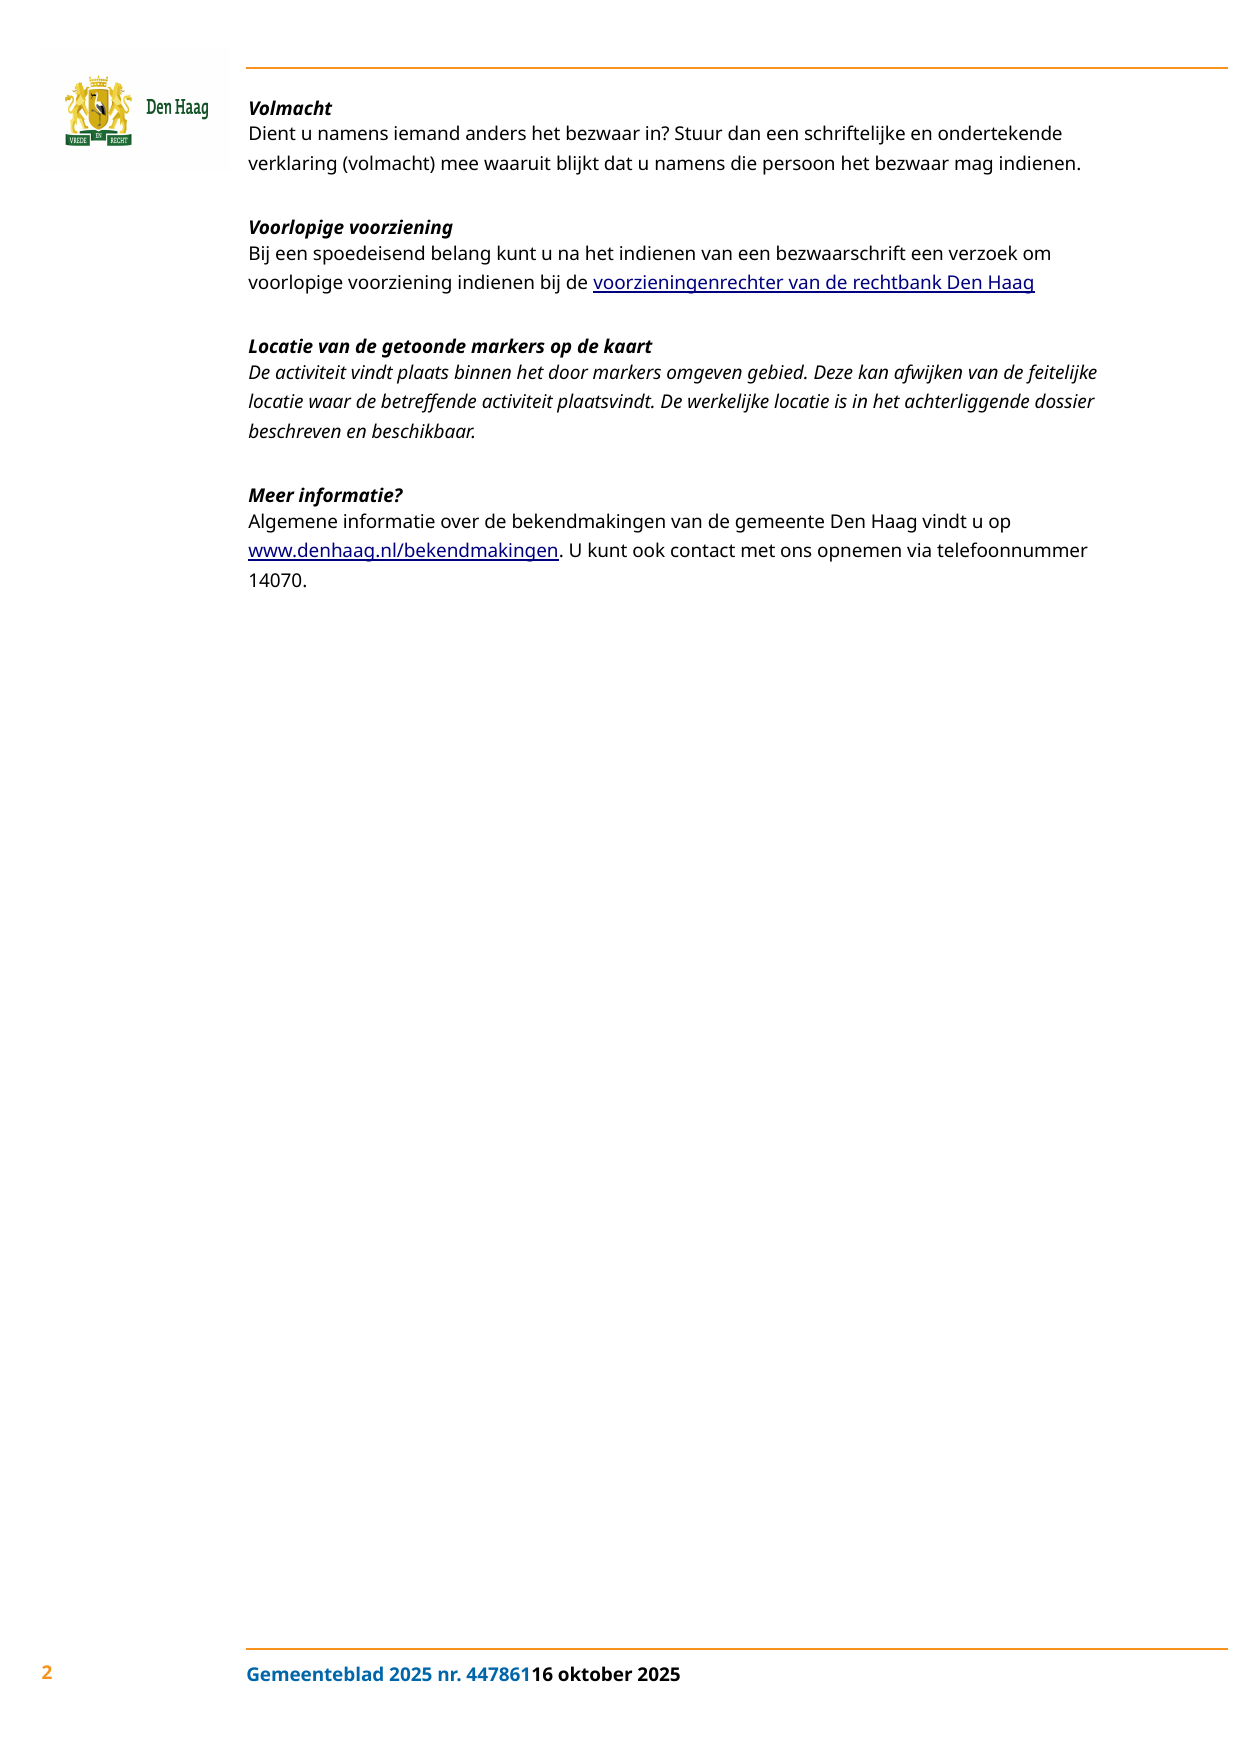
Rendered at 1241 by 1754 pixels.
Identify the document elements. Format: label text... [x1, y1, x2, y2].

text De activiteit vindt plaats binnen het door markers omgeven gebied. Deze kan afwijken van de feitelijke locatie waar de betreffende activiteit plaatsvindt. De werkelijke locatie is in het achterliggende dossier beschreven en beschikbaar. [248, 359, 1152, 444]
text Bij een spoedeisend belang kunt u na het indienen van een bezwaarschrift een verzoek om voorlopige voorziening indienen bij de voorzieningenrechter van de rechtbank Den Haag [248, 240, 1152, 295]
text Algemene informatie over de bekendmakingen van de gemeente Den Haag vindt u op www.denhaag.nl/bekendmakingen. U kunt ook contact met ons opnemen via telefoonnummer 14070. [248, 508, 1152, 593]
text Dient u namens iemand anders het bezwaar in? Stuur dan een schriftelijke en ondertekende verklaring (volmacht) mee waaruit blijkt dat u namens die persoon het bezwaar mag indienen. [248, 121, 1152, 176]
text Locatie van de getoonde markers op de kaart [248, 333, 1152, 359]
picture [41, 47, 231, 172]
text Voorlopige voorziening [248, 214, 1152, 240]
text Volmacht [248, 95, 1152, 121]
text Meer informatie? [248, 482, 1152, 508]
